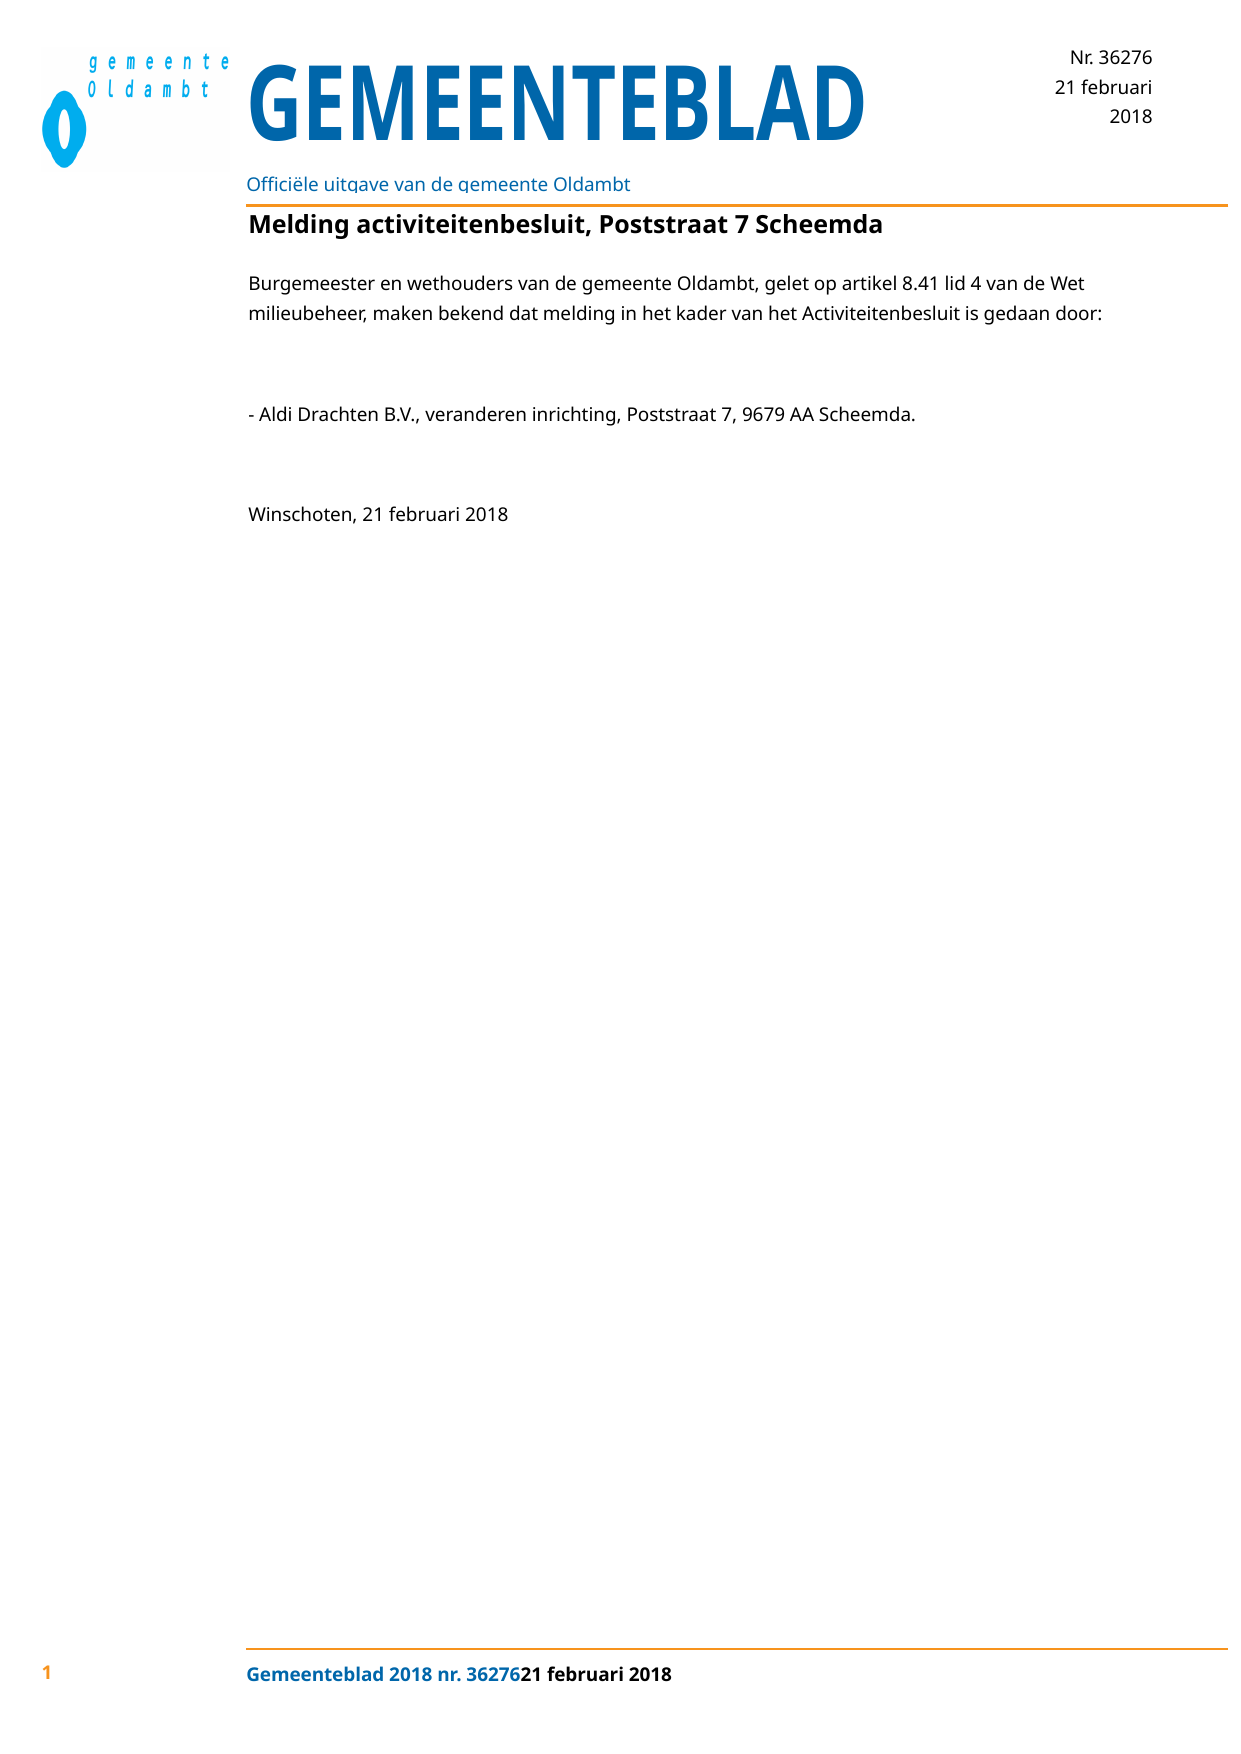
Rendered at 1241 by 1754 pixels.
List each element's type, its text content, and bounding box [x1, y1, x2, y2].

text Melding activiteitenbesluit, Poststraat 7 Scheemda [248, 207, 1152, 241]
picture [41, 47, 231, 172]
text - Aldi Drachten B.V., veranderen inrichting, Poststraat 7, 9679 AA Scheemda. [248, 401, 1152, 426]
text Winschoten, 21 februari 2018 [248, 502, 1152, 527]
text Burgemeester en wethouders van de gemeente Oldambt, gelet op artikel 8.41 lid 4 van de Wet milieubeheer, maken bekend dat melding in het kader van het Activiteitenbesluit is gedaan door: [248, 270, 1152, 326]
